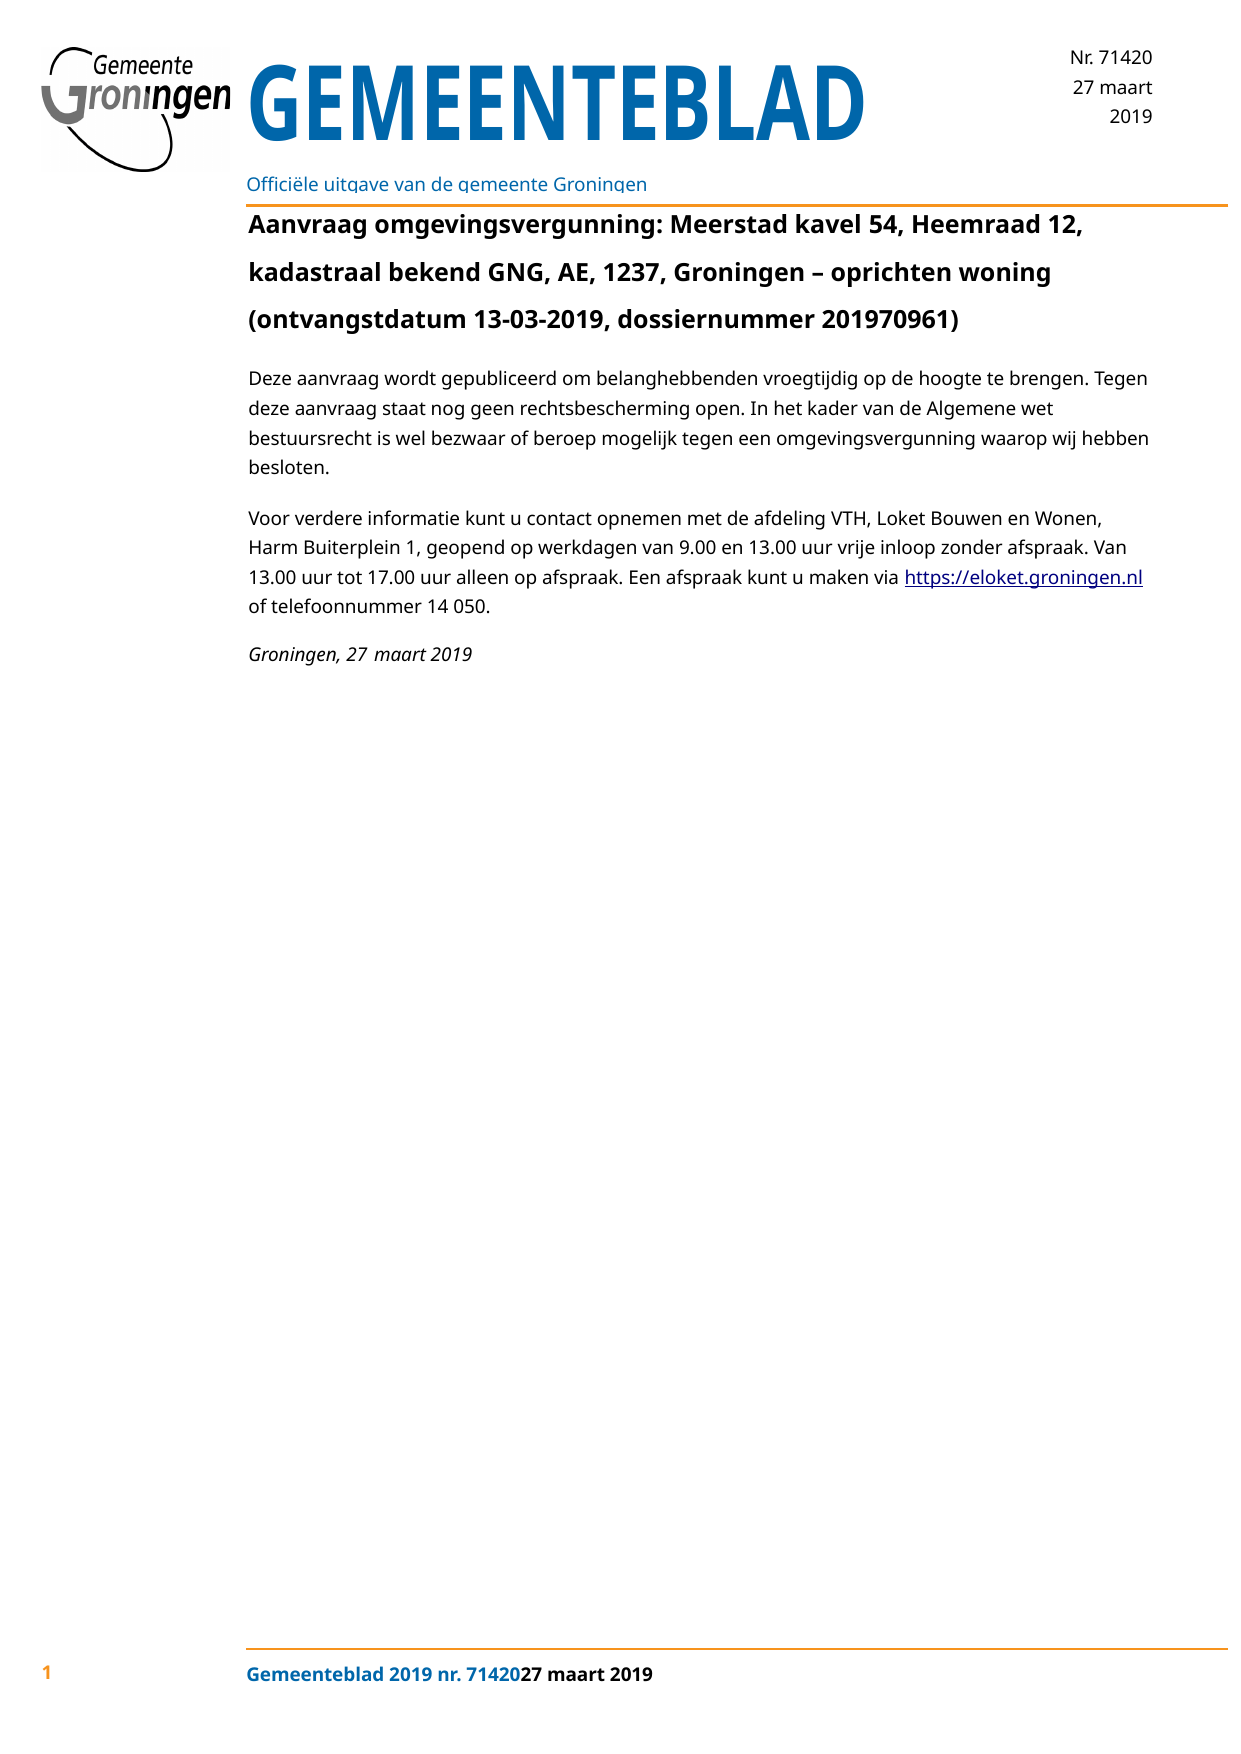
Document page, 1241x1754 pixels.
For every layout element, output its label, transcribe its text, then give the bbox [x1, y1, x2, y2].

picture [41, 47, 231, 172]
text Deze aanvraag wordt gepubliceerd om belanghebbenden vroegtijdig op de hoogte te brengen. Tegen deze aanvraag staat nog geen rechtsbescherming open. In het kader van de Algemene wet bestuursrecht is wel bezwaar of beroep mogelijk tegen een omgevingsvergunning waarop wij hebben besloten. [248, 366, 1152, 480]
text Groningen, 27 maart 2019 [248, 641, 1152, 667]
text Voor verdere informatie kunt u contact opnemen met de afdeling VTH, Loket Bouwen en Wonen, Harm Buiterplein 1, geopend op werkdagen van 9.00 en 13.00 uur vrije inloop zonder afspraak. Van 13.00 uur tot 17.00 uur alleen op afspraak. Een afspraak kunt u maken via https://eloket.groningen.nl of telefoonnummer 14 050. [248, 505, 1152, 619]
text Aanvraag omgevingsvergunning: Meerstad kavel 54, Heemraad 12, kadastraal bekend GNG, AE, 1237, Groningen – oprichten woning (ontvangstdatum 13-03-2019, dossiernummer 201970961) [248, 207, 1152, 336]
